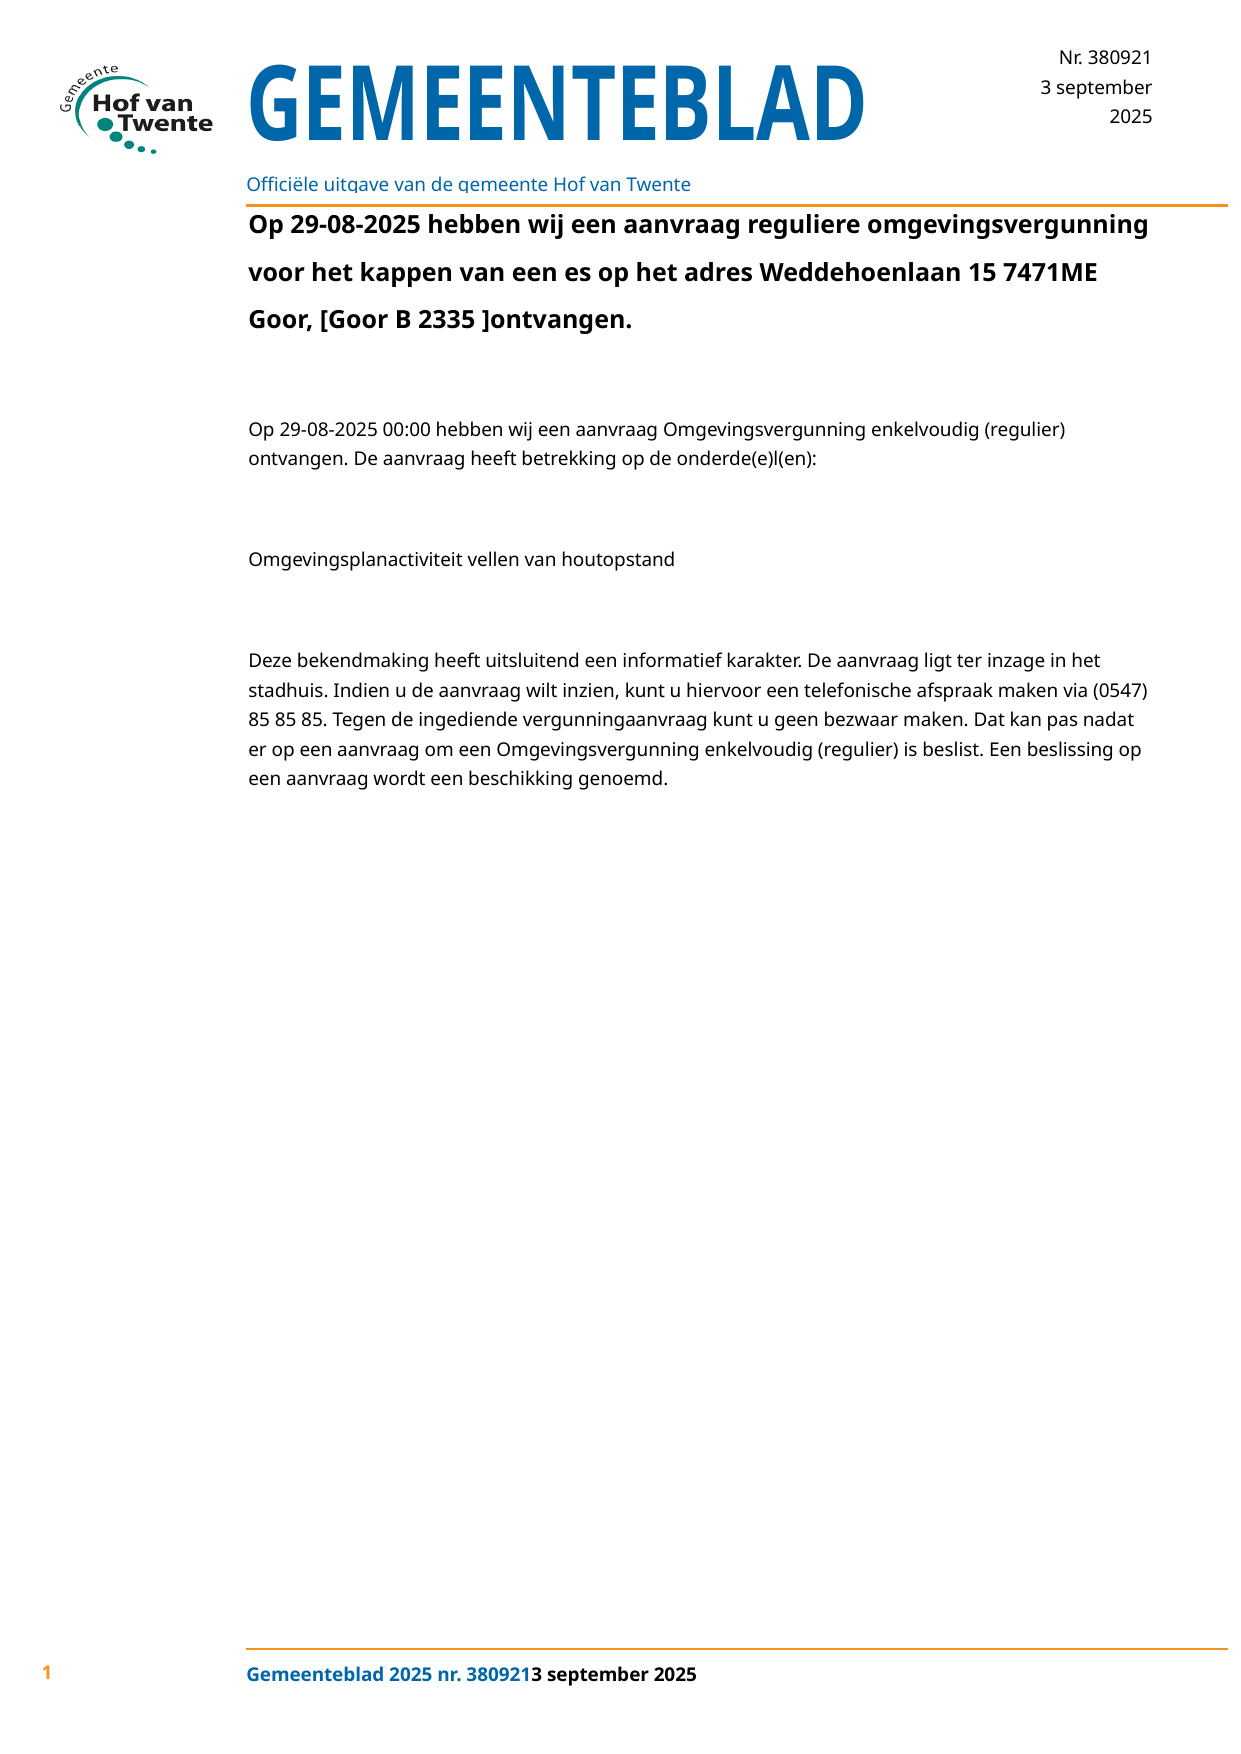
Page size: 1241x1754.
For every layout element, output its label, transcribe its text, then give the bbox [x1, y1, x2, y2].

text Op 29-08-2025 00:00 hebben wij een aanvraag Omgevingsvergunning enkelvoudig (regulier) ontvangen. De aanvraag heeft betrekking op de onderde(e)l(en): [248, 416, 1152, 471]
text Deze bekendmaking heeft uitsluitend een informatief karakter. De aanvraag ligt ter inzage in het stadhuis. Indien u de aanvraag wilt inzien, kunt u hiervoor een telefonische afspraak maken via (0547) 85 85 85. Tegen de ingediende vergunningaanvraag kunt u geen bezwaar maken. Dat kan pas nadat er op een aanvraag om een Omgevingsvergunning enkelvoudig (regulier) is beslist. Een beslissing op een aanvraag wordt een beschikking genoemd. [248, 647, 1152, 791]
picture [41, 47, 231, 172]
text Omgevingsplanactiviteit vellen van houtopstand [248, 546, 1152, 572]
text Op 29-08-2025 hebben wij een aanvraag reguliere omgevingsvergunning voor het kappen van een es op het adres Weddehoenlaan 15 7471ME Goor, [Goor B 2335 ]ontvangen. [248, 207, 1152, 336]
